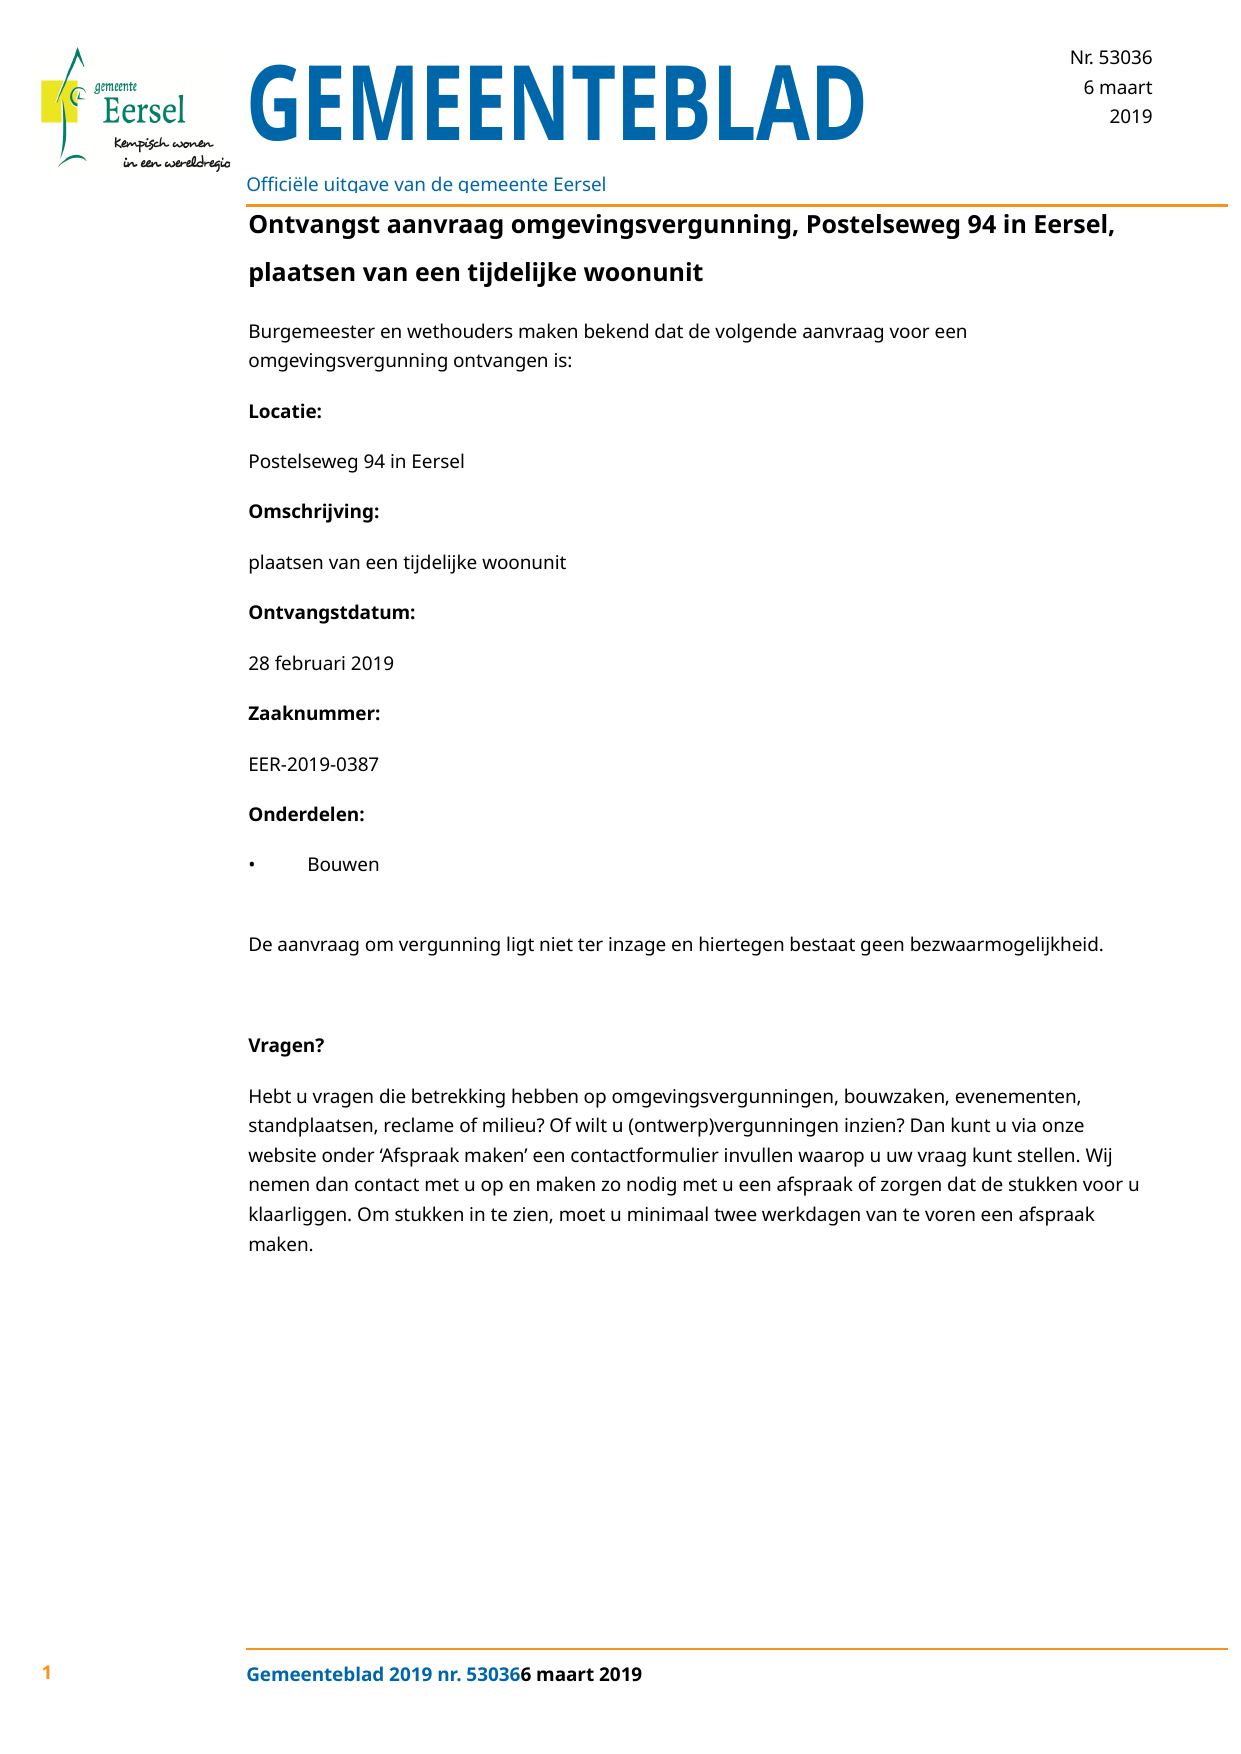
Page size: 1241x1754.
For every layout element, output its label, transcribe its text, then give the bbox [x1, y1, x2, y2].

text De aanvraag om vergunning ligt niet ter inzage en hiertegen bestaat geen bezwaarmogelijkheid. [248, 932, 1152, 957]
picture [41, 47, 231, 172]
text Zaaknummer: [248, 700, 1152, 726]
list Bouwen [248, 852, 1152, 877]
text Ontvangstdatum: [248, 599, 1152, 625]
text 28 februari 2019 [248, 650, 1152, 676]
text Onderdelen: [248, 801, 1152, 827]
text plaatsen van een tijdelijke woonunit [248, 549, 1152, 575]
text Hebt u vragen die betrekking hebben op omgevingsvergunningen, bouwzaken, evenementen, standplaatsen, reclame of milieu? Of wilt u (ontwerp)vergunningen inzien? Dan kunt u via onze website onder ‘Afspraak maken’ een contactformulier invullen waarop u uw vraag kunt stellen. Wij nemen dan contact met u op en maken zo nodig met u een afspraak of zorgen dat de stukken voor u klaarliggen. Om stukken in te zien, moet u minimaal twee werkdagen van te voren een afspraak maken. [248, 1083, 1152, 1257]
text Locatie: [248, 398, 1152, 424]
text Burgemeester en wethouders maken bekend dat de volgende aanvraag voor een omgevingsvergunning ontvangen is: [248, 318, 1152, 373]
text Vragen? [248, 1032, 1152, 1058]
text Ontvangst aanvraag omgevingsvergunning, Postelseweg 94 in Eersel, plaatsen van een tijdelijke woonunit [248, 207, 1152, 288]
text EER-2019-0387 [248, 751, 1152, 777]
text Postelseweg 94 in Eersel [248, 448, 1152, 474]
text Omschrijving: [248, 499, 1152, 524]
